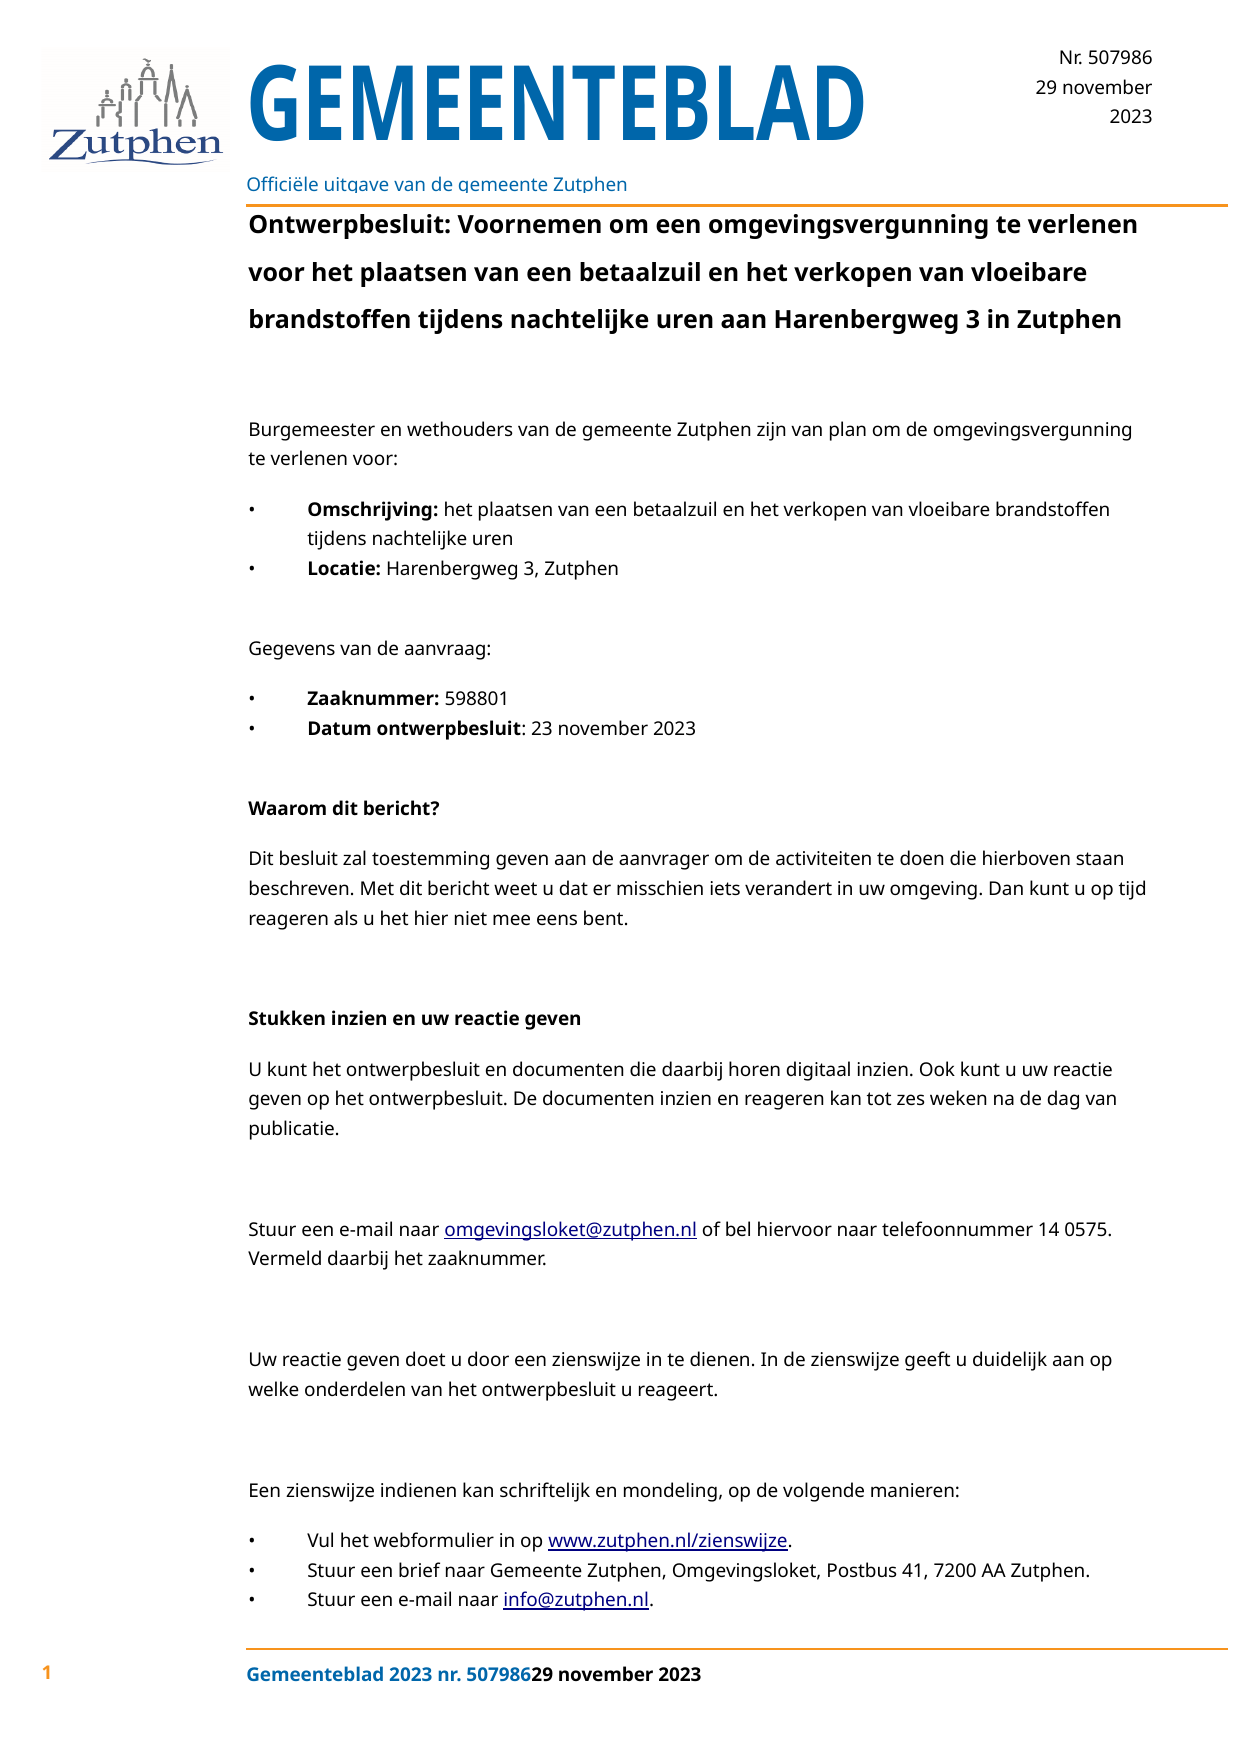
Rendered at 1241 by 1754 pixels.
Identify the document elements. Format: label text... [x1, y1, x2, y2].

list Locatie: Harenbergweg 3, Zutphen [248, 555, 1152, 581]
text Waarom dit bericht? [248, 795, 1152, 821]
text Een zienswijze indienen kan schriftelijk en mondeling, op de volgende manieren: [248, 1477, 1152, 1502]
list Stuur een brief naar Gemeente Zutphen, Omgevingsloket, Postbus 41, 7200 AA Zutphen. [248, 1557, 1152, 1582]
text Ontwerpbesluit: Voornemen om een omgevingsvergunning te verlenen voor het plaatsen van een betaalzuil en het verkopen van vloeibare brandstoffen tijdens nachtelijke uren aan Harenbergweg 3 in Zutphen [248, 207, 1152, 336]
list Datum ontwerpbesluit: 23 november 2023 [248, 715, 1152, 741]
text U kunt het ontwerpbesluit en documenten die daarbij horen digitaal inzien. Ook kunt u uw reactie geven op het ontwerpbesluit. De documenten inzien en reageren kan tot zes weken na de dag van publicatie. [248, 1056, 1152, 1141]
text Burgemeester en wethouders van de gemeente Zutphen zijn van plan om de omgevingsvergunning te verlenen voor: [248, 416, 1152, 471]
text Dit besluit zal toestemming geven aan de aanvrager om de activiteiten te doen die hierboven staan beschreven. Met dit bericht weet u dat er misschien iets verandert in uw omgeving. Dan kunt u op tijd reageren als u het hier niet mee eens bent. [248, 846, 1152, 930]
list Zaaknummer: 598801 [248, 686, 1152, 711]
list Omschrijving: het plaatsen van een betaalzuil en het verkopen van vloeibare brandstoffen tijdens nachtelijke uren [248, 496, 1152, 551]
list Vul het webformulier in op www.zutphen.nl/zienswijze. [248, 1527, 1152, 1553]
text Gegevens van de aanvraag: [248, 635, 1152, 661]
list Stuur een e-mail naar info@zutphen.nl. [248, 1586, 1152, 1612]
picture [41, 47, 231, 172]
text Uw reactie geven doet u door een zienswijze in te dienen. In de zienswijze geeft u duidelijk aan op welke onderdelen van het ontwerpbesluit u reageert. [248, 1346, 1152, 1402]
text Stukken inzien en uw reactie geven [248, 1006, 1152, 1031]
text Stuur een e-mail naar omgevingsloket@zutphen.nl of bel hiervoor naar telefoonnummer 14 0575. Vermeld daarbij het zaaknummer. [248, 1216, 1152, 1271]
